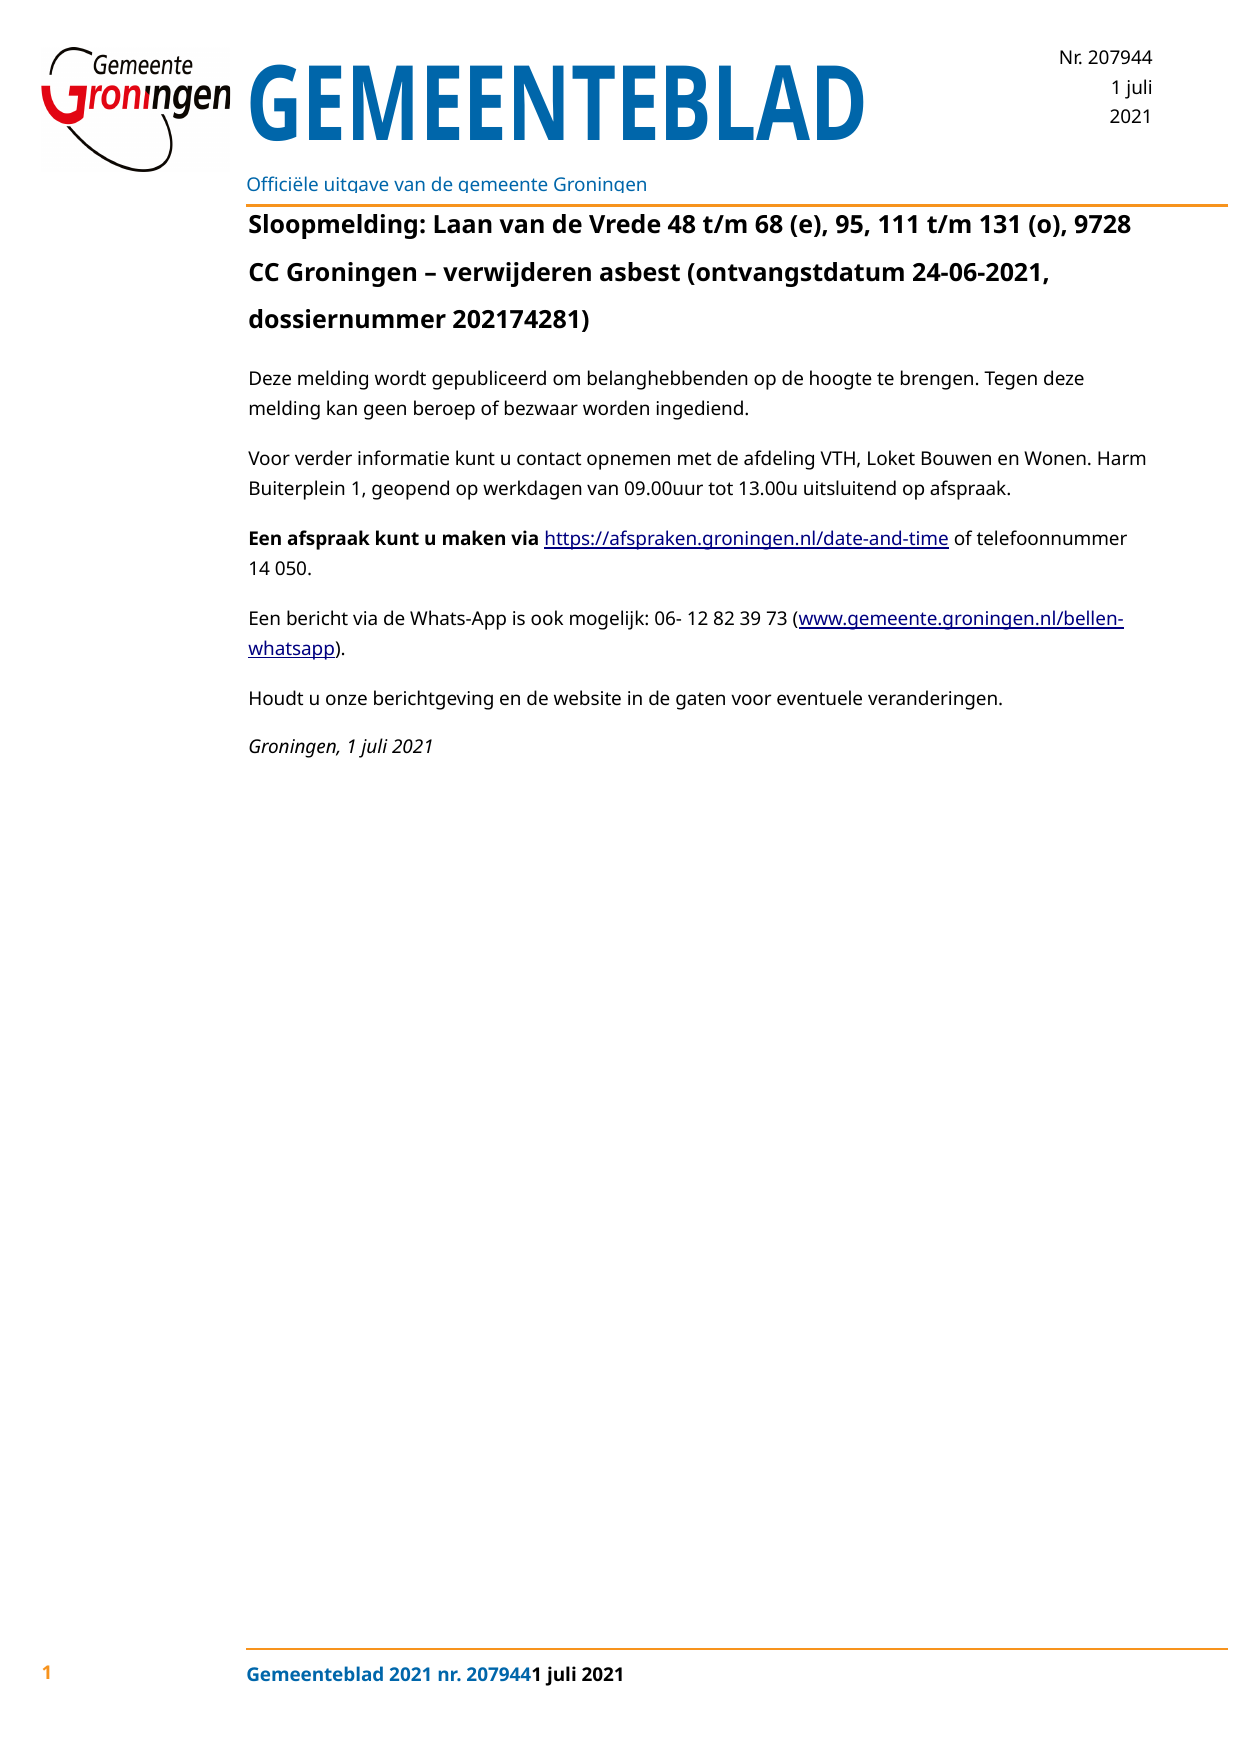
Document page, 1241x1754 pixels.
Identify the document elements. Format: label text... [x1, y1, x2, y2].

text Sloopmelding: Laan van de Vrede 48 t/m 68 (e), 95, 111 t/m 131 (o), 9728 CC Groningen – verwijderen asbest (ontvangstdatum 24-06-2021, dossiernummer 202174281) [248, 207, 1152, 336]
picture [41, 47, 231, 172]
text Deze melding wordt gepubliceerd om belanghebbenden op de hoogte te brengen. Tegen deze melding kan geen beroep of bezwaar worden ingediend. [248, 366, 1152, 421]
text Voor verder informatie kunt u contact opnemen met de afdeling VTH, Loket Bouwen en Wonen. Harm Buiterplein 1, geopend op werkdagen van 09.00uur tot 13.00u uitsluitend op afspraak. [248, 446, 1152, 501]
text Groningen, 1 juli 2021 [248, 733, 1152, 759]
text Een afspraak kunt u maken via https://afspraken.groningen.nl/date-and-time of telefoonnummer 14 050. [248, 526, 1152, 581]
text Houdt u onze berichtgeving en de website in de gaten voor eventuele veranderingen. [248, 686, 1152, 711]
text Een bericht via de Whats-App is ook mogelijk: 06- 12 82 39 73 (www.gemeente.groningen.nl/bellen-whatsapp). [248, 606, 1152, 661]
